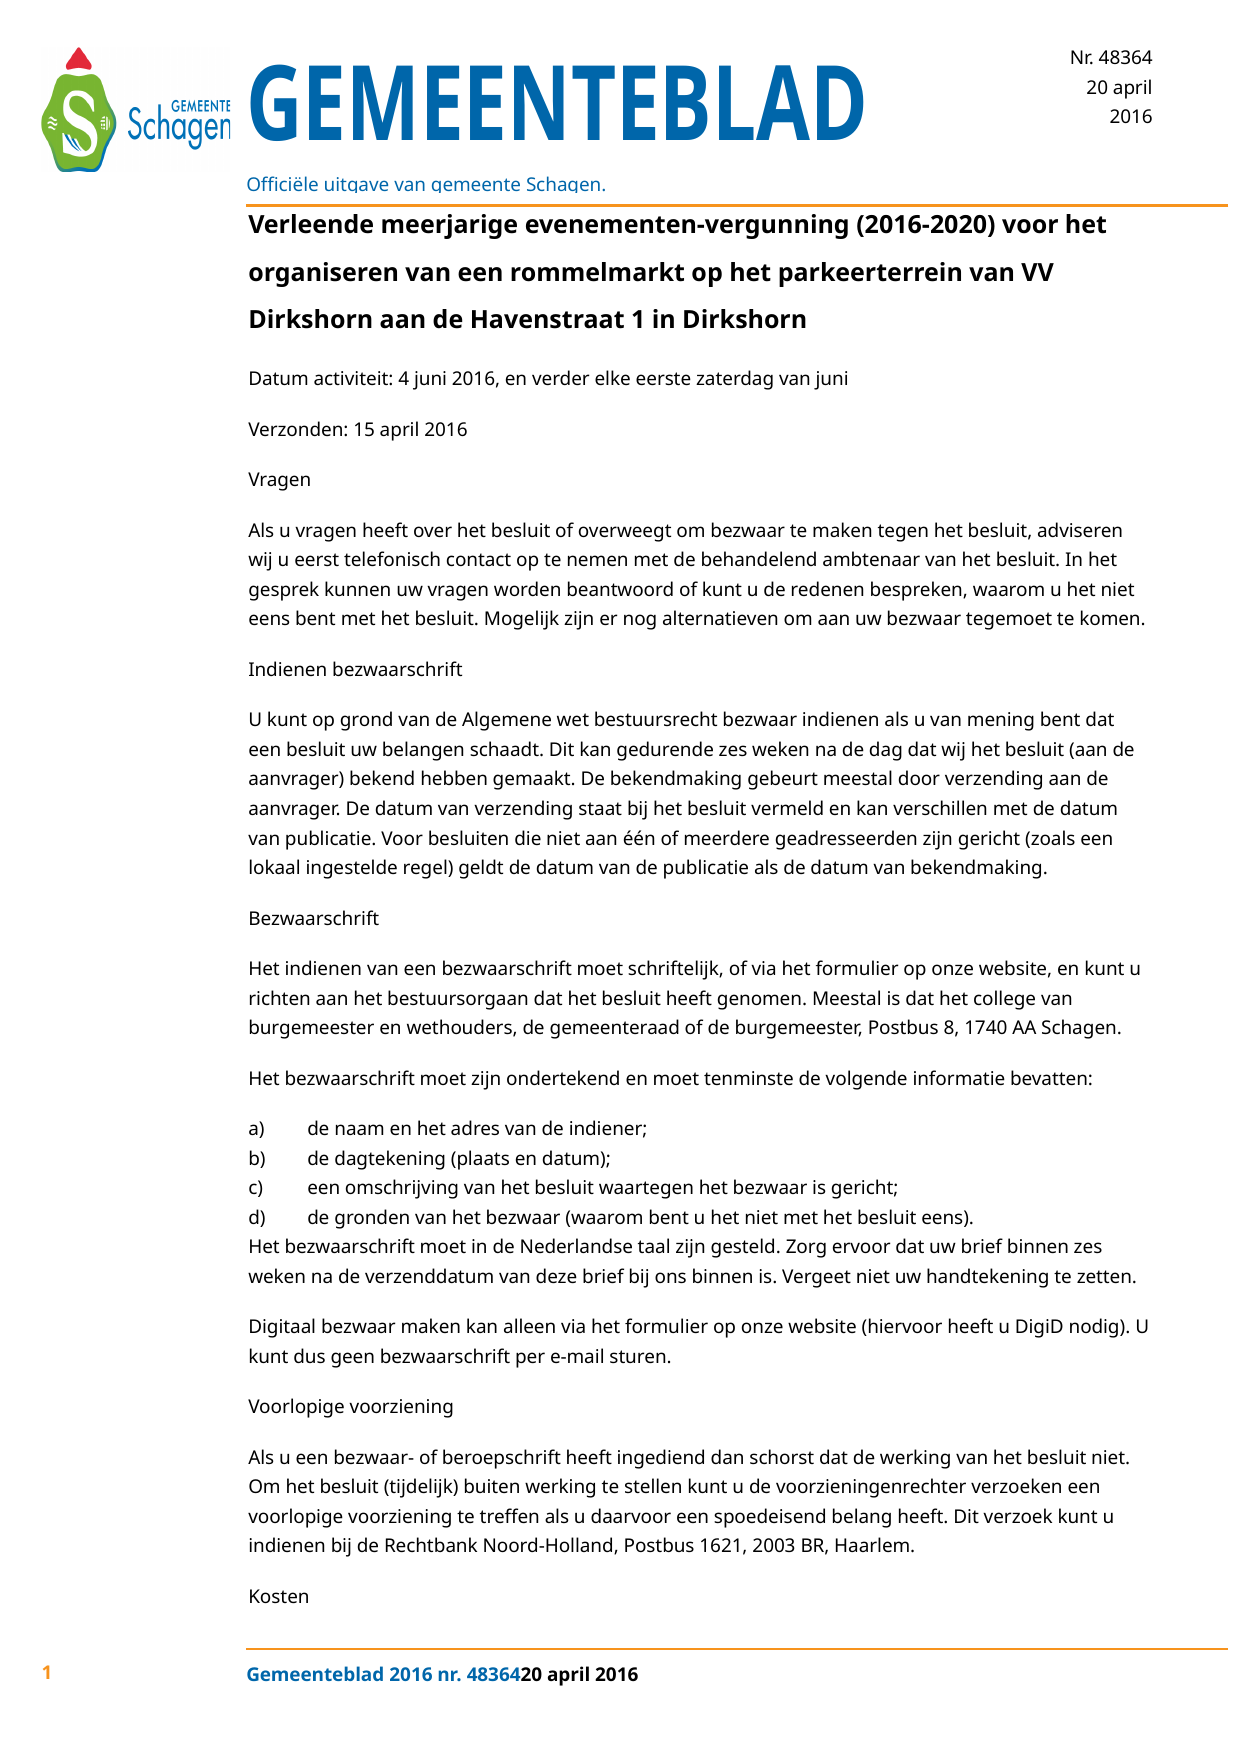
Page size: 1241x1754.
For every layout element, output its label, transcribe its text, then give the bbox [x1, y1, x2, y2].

text Kosten [248, 1583, 1152, 1609]
list de dagtekening (plaats en datum); [248, 1145, 1152, 1170]
text Datum activiteit: 4 juni 2016, en verder elke eerste zaterdag van juni [248, 366, 1152, 391]
picture [41, 47, 231, 172]
text Verzonden: 15 april 2016 [248, 416, 1152, 442]
text U kunt op grond van de Algemene wet bestuursrecht bezwaar indienen als u van mening bent dat een besluit uw belangen schaadt. Dit kan gedurende zes weken na de dag dat wij het besluit (aan de aanvrager) bekend hebben gemaakt. De bekendmaking gebeurt meestal door verzending aan de aanvrager. De datum van verzending staat bij het besluit vermeld en kan verschillen met de datum van publicatie. Voor besluiten die niet aan één of meerdere geadresseerden zijn gericht (zoals een lokaal ingestelde regel) geldt de datum van de publicatie als de datum van bekendmaking. [248, 706, 1152, 880]
text Digitaal bezwaar maken kan alleen via het formulier op onze website (hiervoor heeft u DigiD nodig). U kunt dus geen bezwaarschrift per e-mail sturen. [248, 1313, 1152, 1369]
text Als u vragen heeft over het besluit of overweegt om bezwaar te maken tegen het besluit, adviseren wij u eerst telefonisch contact op te nemen met de behandelend ambtenaar van het besluit. In het gesprek kunnen uw vragen worden beantwoord of kunt u de redenen bespreken, waarom u het niet eens bent met het besluit. Mogelijk zijn er nog alternatieven om aan uw bezwaar tegemoet te komen. [248, 517, 1152, 631]
text Als u een bezwaar- of beroepschrift heeft ingediend dan schorst dat de werking van het besluit niet. Om het besluit (tijdelijk) buiten werking te stellen kunt u de voorzieningenrechter verzoeken een voorlopige voorziening te treffen als u daarvoor een spoedeisend belang heeft. Dit verzoek kunt u indienen bij de Rechtbank Noord-Holland, Postbus 1621, 2003 BR, Haarlem. [248, 1444, 1152, 1558]
text Het bezwaarschrift moet in de Nederlandse taal zijn gesteld. Zorg ervoor dat uw brief binnen zes weken na de verzenddatum van deze brief bij ons binnen is. Vergeet niet uw handtekening te zetten. [248, 1233, 1152, 1289]
text Bezwaarschrift [248, 905, 1152, 930]
list de naam en het adres van de indiener; [248, 1115, 1152, 1141]
text Indienen bezwaarschrift [248, 656, 1152, 682]
list een omschrijving van het besluit waartegen het bezwaar is gericht; [248, 1174, 1152, 1200]
text Verleende meerjarige evenementen-vergunning (2016-2020) voor het organiseren van een rommelmarkt op het parkeerterrein van VV Dirkshorn aan de Havenstraat 1 in Dirkshorn [248, 207, 1152, 336]
text Het indienen van een bezwaarschrift moet schriftelijk, of via het formulier op onze website, en kunt u richten aan het bestuursorgaan dat het besluit heeft genomen. Meestal is dat het college van burgemeester en wethouders, de gemeenteraad of de burgemeester, Postbus 8, 1740 AA Schagen. [248, 955, 1152, 1040]
text Voorlopige voorziening [248, 1393, 1152, 1419]
text Het bezwaarschrift moet zijn ondertekend en moet tenminste de volgende informatie bevatten: [248, 1065, 1152, 1090]
list de gronden van het bezwaar (waarom bent u het niet met het besluit eens). [248, 1204, 1152, 1229]
text Vragen [248, 466, 1152, 492]
